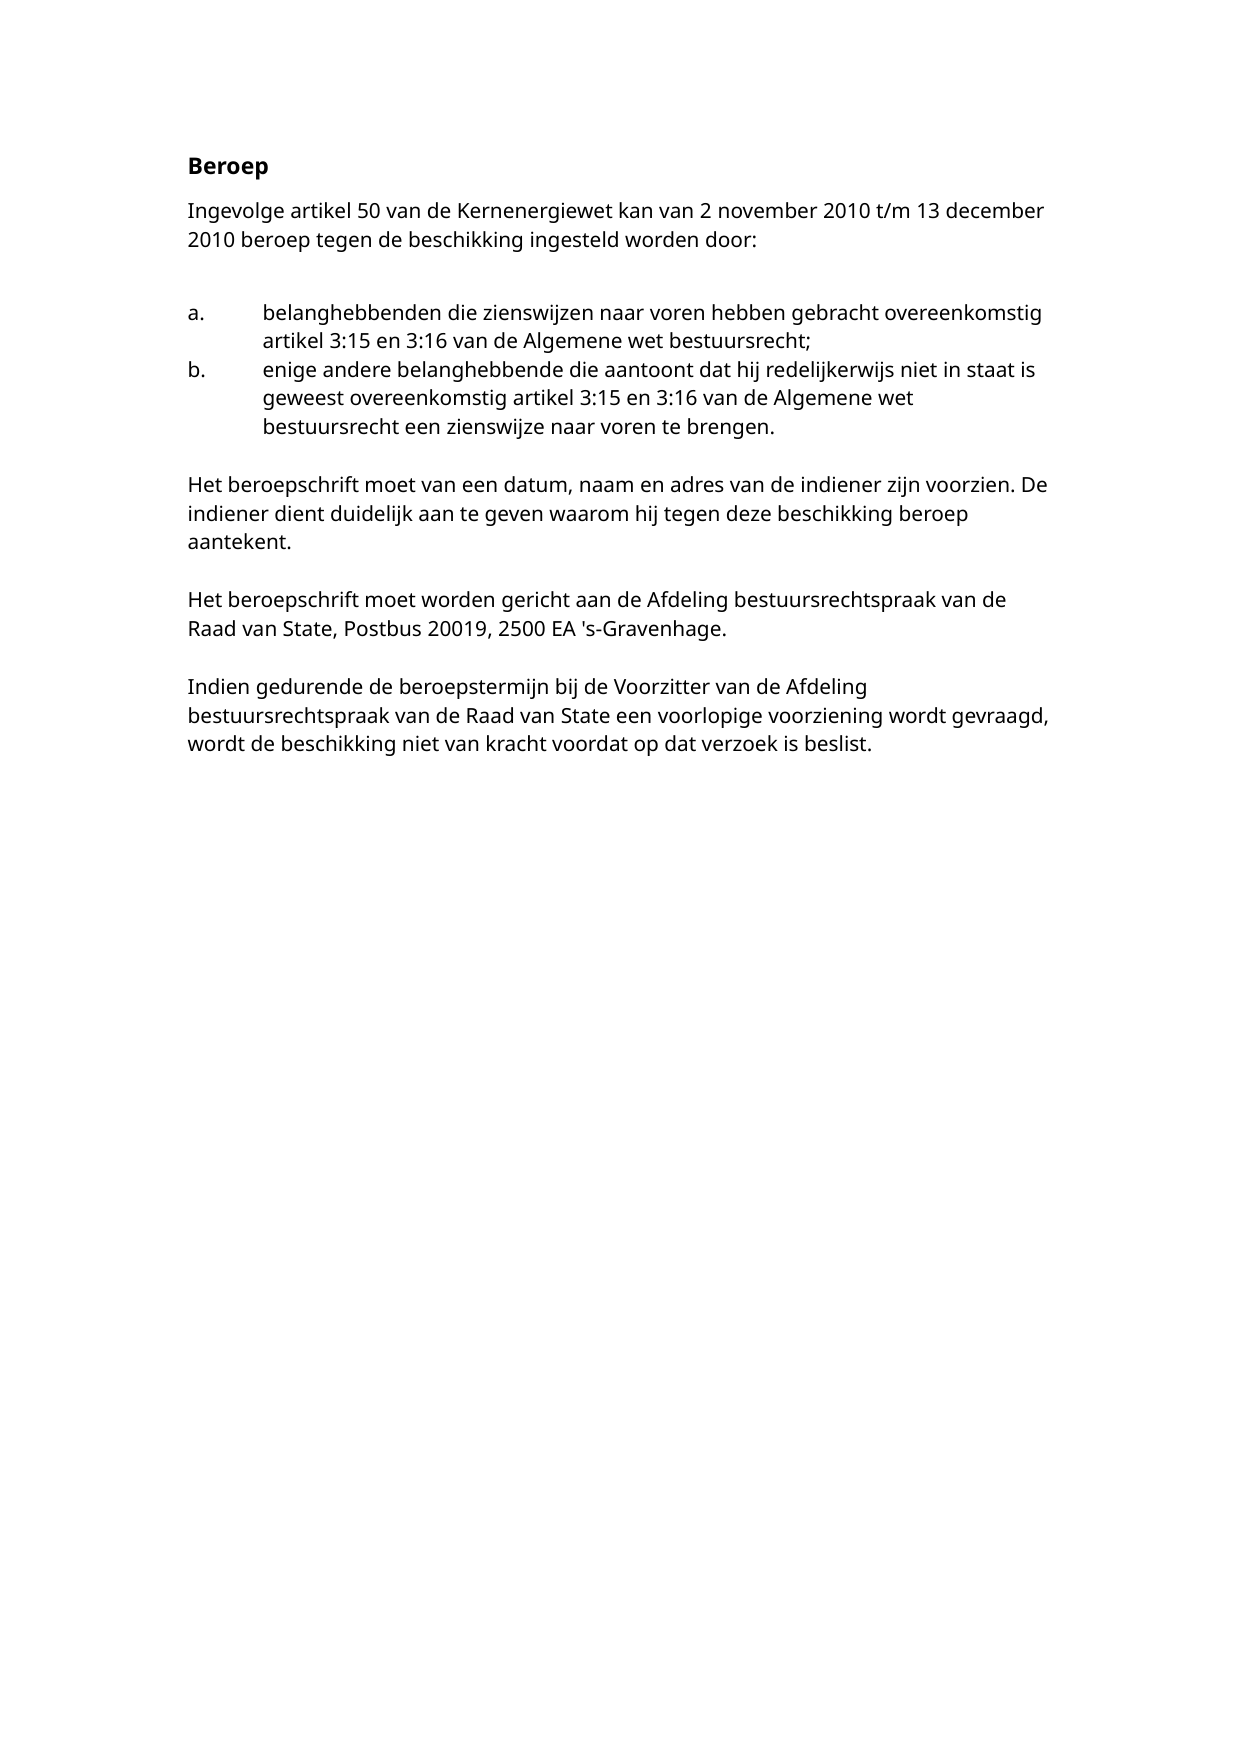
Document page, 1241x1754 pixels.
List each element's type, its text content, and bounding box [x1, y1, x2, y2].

list belanghebbenden die zienswijzen naar voren hebben gebracht overeenkomstig artikel 3:15 en 3:16 van de Algemene wet bestuursrecht; [187, 298, 1053, 355]
text Indien gedurende de beroepstermijn bij de Voorzitter van de Afdeling bestuursrechtspraak van de Raad van State een voorlopige voorziening wordt gevraagd, wordt de beschikking niet van kracht voordat op dat verzoek is beslist. [187, 672, 1053, 758]
text Ingevolge artikel 50 van de Kernenergiewet kan van 2 november 2010 t/m 13 december 2010 beroep tegen de beschikking ingesteld worden door: [187, 196, 1053, 253]
subtitle Beroep [187, 150, 1053, 181]
text Het beroepschrift moet van een datum, naam en adres van de indiener zijn voorzien. De indiener dient duidelijk aan te geven waarom hij tegen deze beschikking beroep aantekent. [187, 470, 1053, 556]
text Het beroepschrift moet worden gericht aan de Afdeling bestuursrechtspraak van de Raad van State, Postbus 20019, 2500 EA 's-Gravenhage. [187, 586, 1053, 642]
list enige andere belanghebbende die aantoont dat hij redelijkerwijs niet in staat is geweest overeenkomstig artikel 3:15 en 3:16 van de Algemene wet bestuursrecht een zienswijze naar voren te brengen. [187, 355, 1053, 440]
